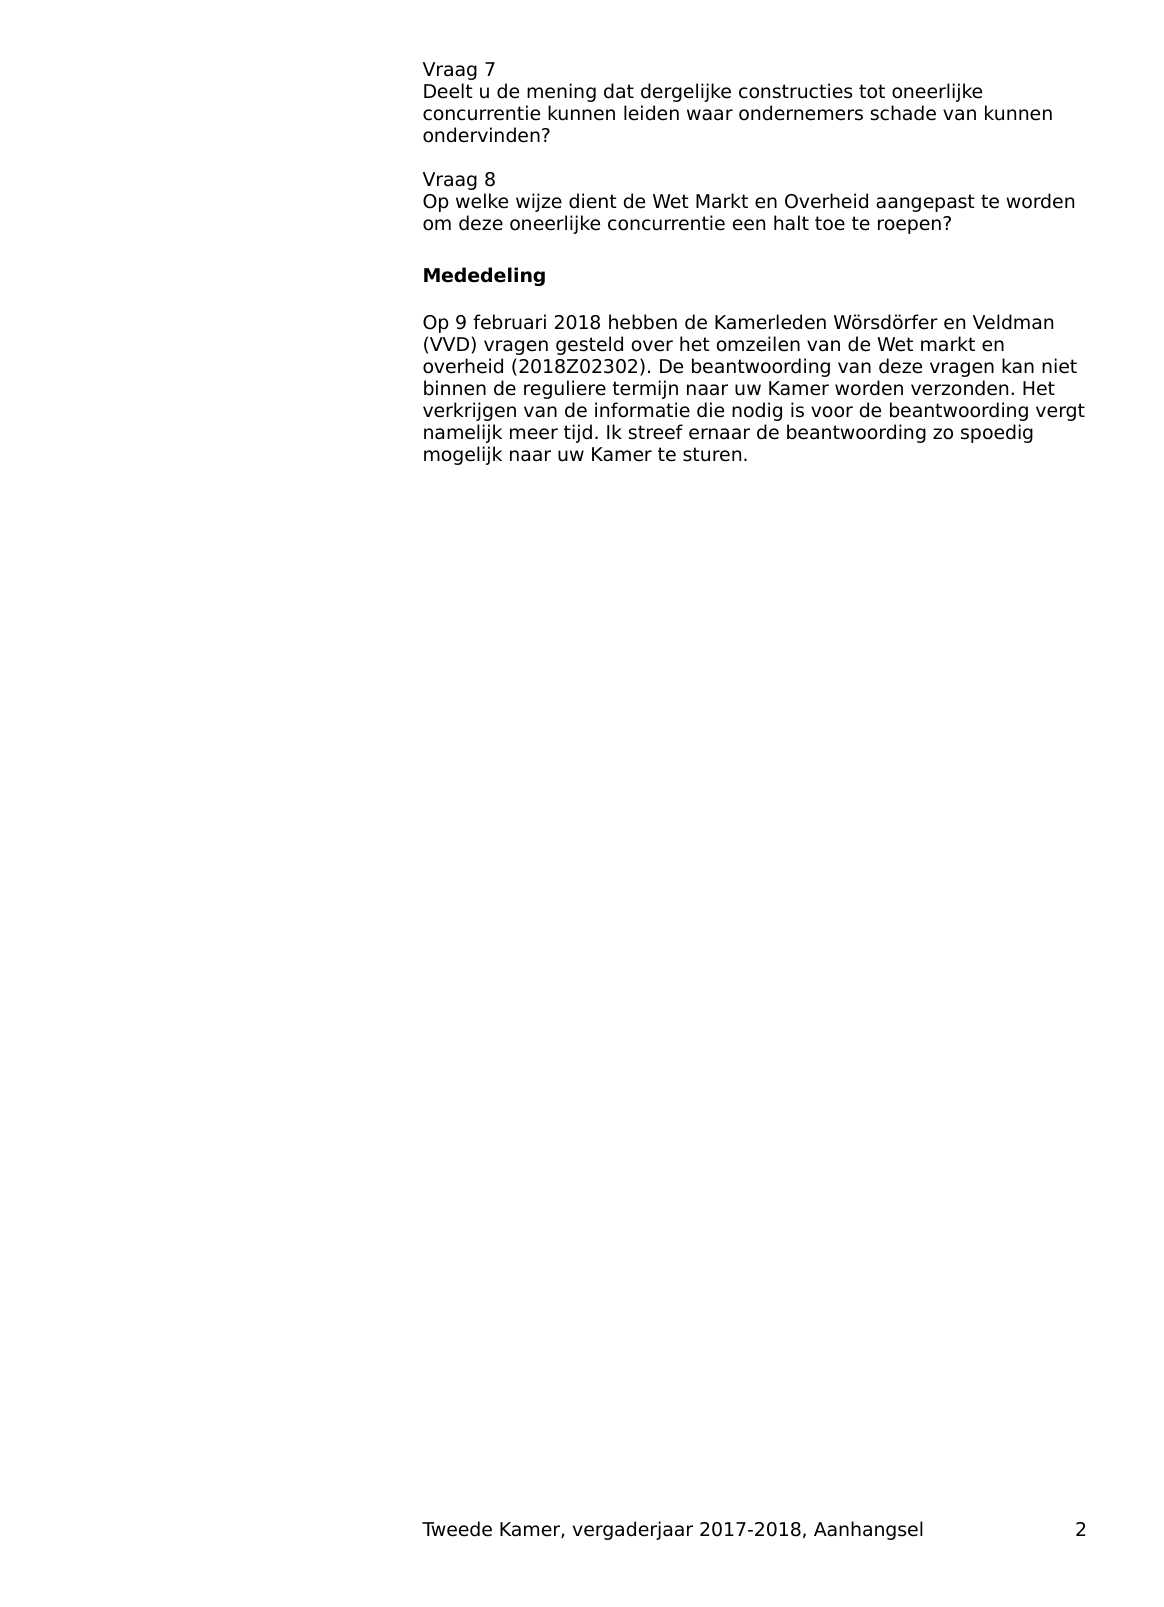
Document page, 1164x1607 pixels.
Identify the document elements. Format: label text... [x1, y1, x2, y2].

text Vraag 8 [422, 169, 1087, 191]
text Vraag 7 [422, 59, 1087, 81]
text Deelt u de mening dat dergelijke constructies tot oneerlijke concurrentie kunnen leiden waar ondernemers schade van kunnen ondervinden? [422, 81, 1087, 147]
text Op 9 februari 2018 hebben de Kamerleden Wörsdörfer en Veldman (VVD) vragen gesteld over het omzeilen van de Wet markt en overheid (2018Z02302). De beantwoording van deze vragen kan niet binnen de reguliere termijn naar uw Kamer worden verzonden. Het verkrijgen van de informatie die nodig is voor de beantwoording vergt namelijk meer tijd. Ik streef ernaar de beantwoording zo spoedig mogelijk naar uw Kamer te sturen. [422, 312, 1087, 466]
text Op welke wijze dient de Wet Markt en Overheid aangepast te worden om deze oneerlijke concurrentie een halt toe te roepen? [422, 191, 1087, 235]
subtitle Mededeling [422, 265, 1087, 287]
